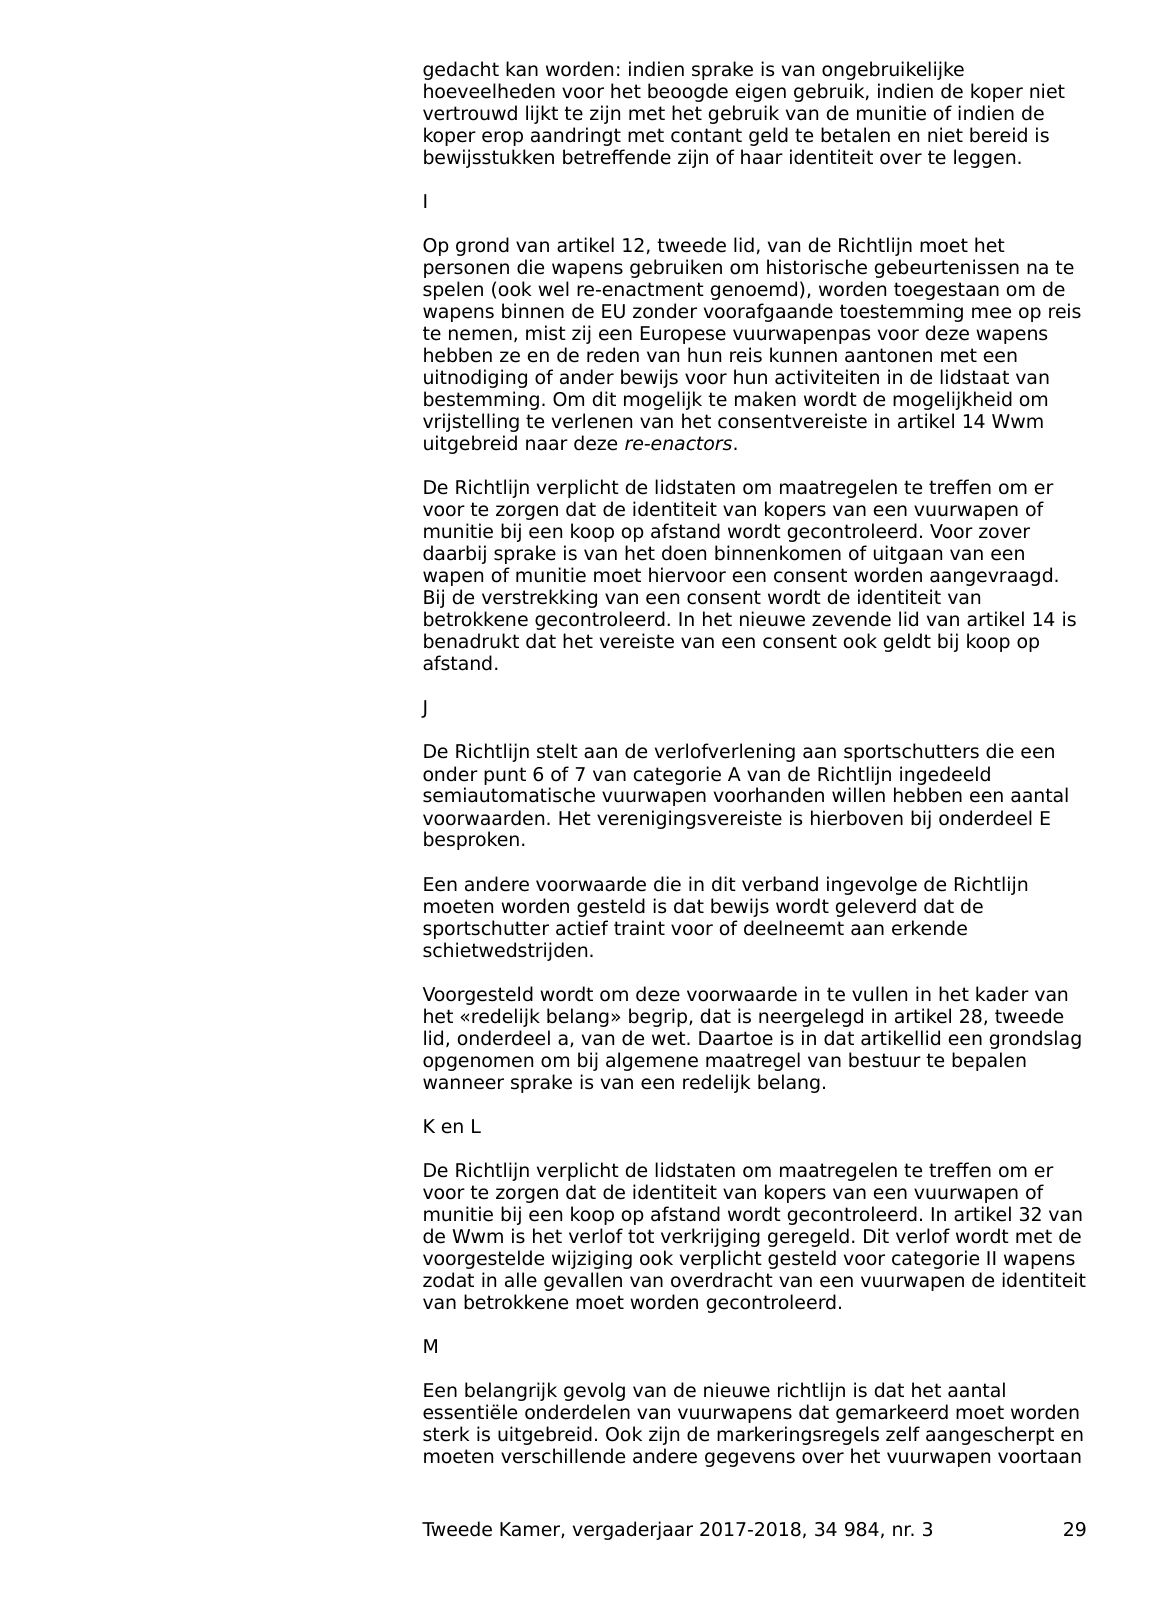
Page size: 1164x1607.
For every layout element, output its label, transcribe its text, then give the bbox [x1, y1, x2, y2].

text gedacht kan worden: indien sprake is van ongebruikelijke hoeveelheden voor het beoogde eigen gebruik, indien de koper niet vertrouwd lijkt te zijn met het gebruik van de munitie of indien de koper erop aandringt met contant geld te betalen en niet bereid is bewijsstukken betreffende zijn of haar identiteit over te leggen. [422, 59, 1087, 169]
text De Richtlijn stelt aan de verlofverlening aan sportschutters die een onder punt 6 of 7 van categorie A van de Richtlijn ingedeeld semiautomatische vuurwapen voorhanden willen hebben een aantal voorwaarden. Het verenigingsvereiste is hierboven bij onderdeel E besproken. [422, 741, 1087, 851]
text Op grond van artikel 12, tweede lid, van de Richtlijn moet het personen die wapens gebruiken om historische gebeurtenissen na te spelen (ook wel re-enactment genoemd), worden toegestaan om de wapens binnen de EU zonder voorafgaande toestemming mee op reis te nemen, mist zij een Europese vuurwapenpas voor deze wapens hebben ze en de reden van hun reis kunnen aantonen met een uitnodiging of ander bewijs voor hun activiteiten in de lidstaat van bestemming. Om dit mogelijk te maken wordt de mogelijkheid om vrijstelling te verlenen van het consentvereiste in artikel 14 Wwm uitgebreid naar deze re-enactors. [422, 235, 1087, 455]
text Een andere voorwaarde die in dit verband ingevolge de Richtlijn moeten worden gesteld is dat bewijs wordt geleverd dat de sportschutter actief traint voor of deelneemt aan erkende schietwedstrijden. [422, 873, 1087, 961]
subtitle J [422, 697, 1087, 719]
text Een belangrijk gevolg van de nieuwe richtlijn is dat het aantal essentiële onderdelen van vuurwapens dat gemarkeerd moet worden sterk is uitgebreid. Ook zijn de markeringsregels zelf aangescherpt en moeten verschillende andere gegevens over het vuurwapen voortaan [422, 1380, 1087, 1468]
subtitle M [422, 1336, 1087, 1358]
text De Richtlijn verplicht de lidstaten om maatregelen te treffen om er voor te zorgen dat de identiteit van kopers van een vuurwapen of munitie bij een koop op afstand wordt gecontroleerd. In artikel 32 van de Wwm is het verlof tot verkrijging geregeld. Dit verlof wordt met de voorgestelde wijziging ook verplicht gesteld voor categorie II wapens zodat in alle gevallen van overdracht van een vuurwapen de identiteit van betrokkene moet worden gecontroleerd. [422, 1160, 1087, 1314]
subtitle I [422, 191, 1087, 213]
subtitle K en L [422, 1116, 1087, 1138]
text Voorgesteld wordt om deze voorwaarde in te vullen in het kader van het «redelijk belang» begrip, dat is neergelegd in artikel 28, tweede lid, onderdeel a, van de wet. Daartoe is in dat artikellid een grondslag opgenomen om bij algemene maatregel van bestuur te bepalen wanneer sprake is van een redelijk belang. [422, 984, 1087, 1093]
text De Richtlijn verplicht de lidstaten om maatregelen te treffen om er voor te zorgen dat de identiteit van kopers van een vuurwapen of munitie bij een koop op afstand wordt gecontroleerd. Voor zover daarbij sprake is van het doen binnenkomen of uitgaan van een wapen of munitie moet hiervoor een consent worden aangevraagd. Bij de verstrekking van een consent wordt de identiteit van betrokkene gecontroleerd. In het nieuwe zevende lid van artikel 14 is benadrukt dat het vereiste van een consent ook geldt bij koop op afstand. [422, 477, 1087, 675]
